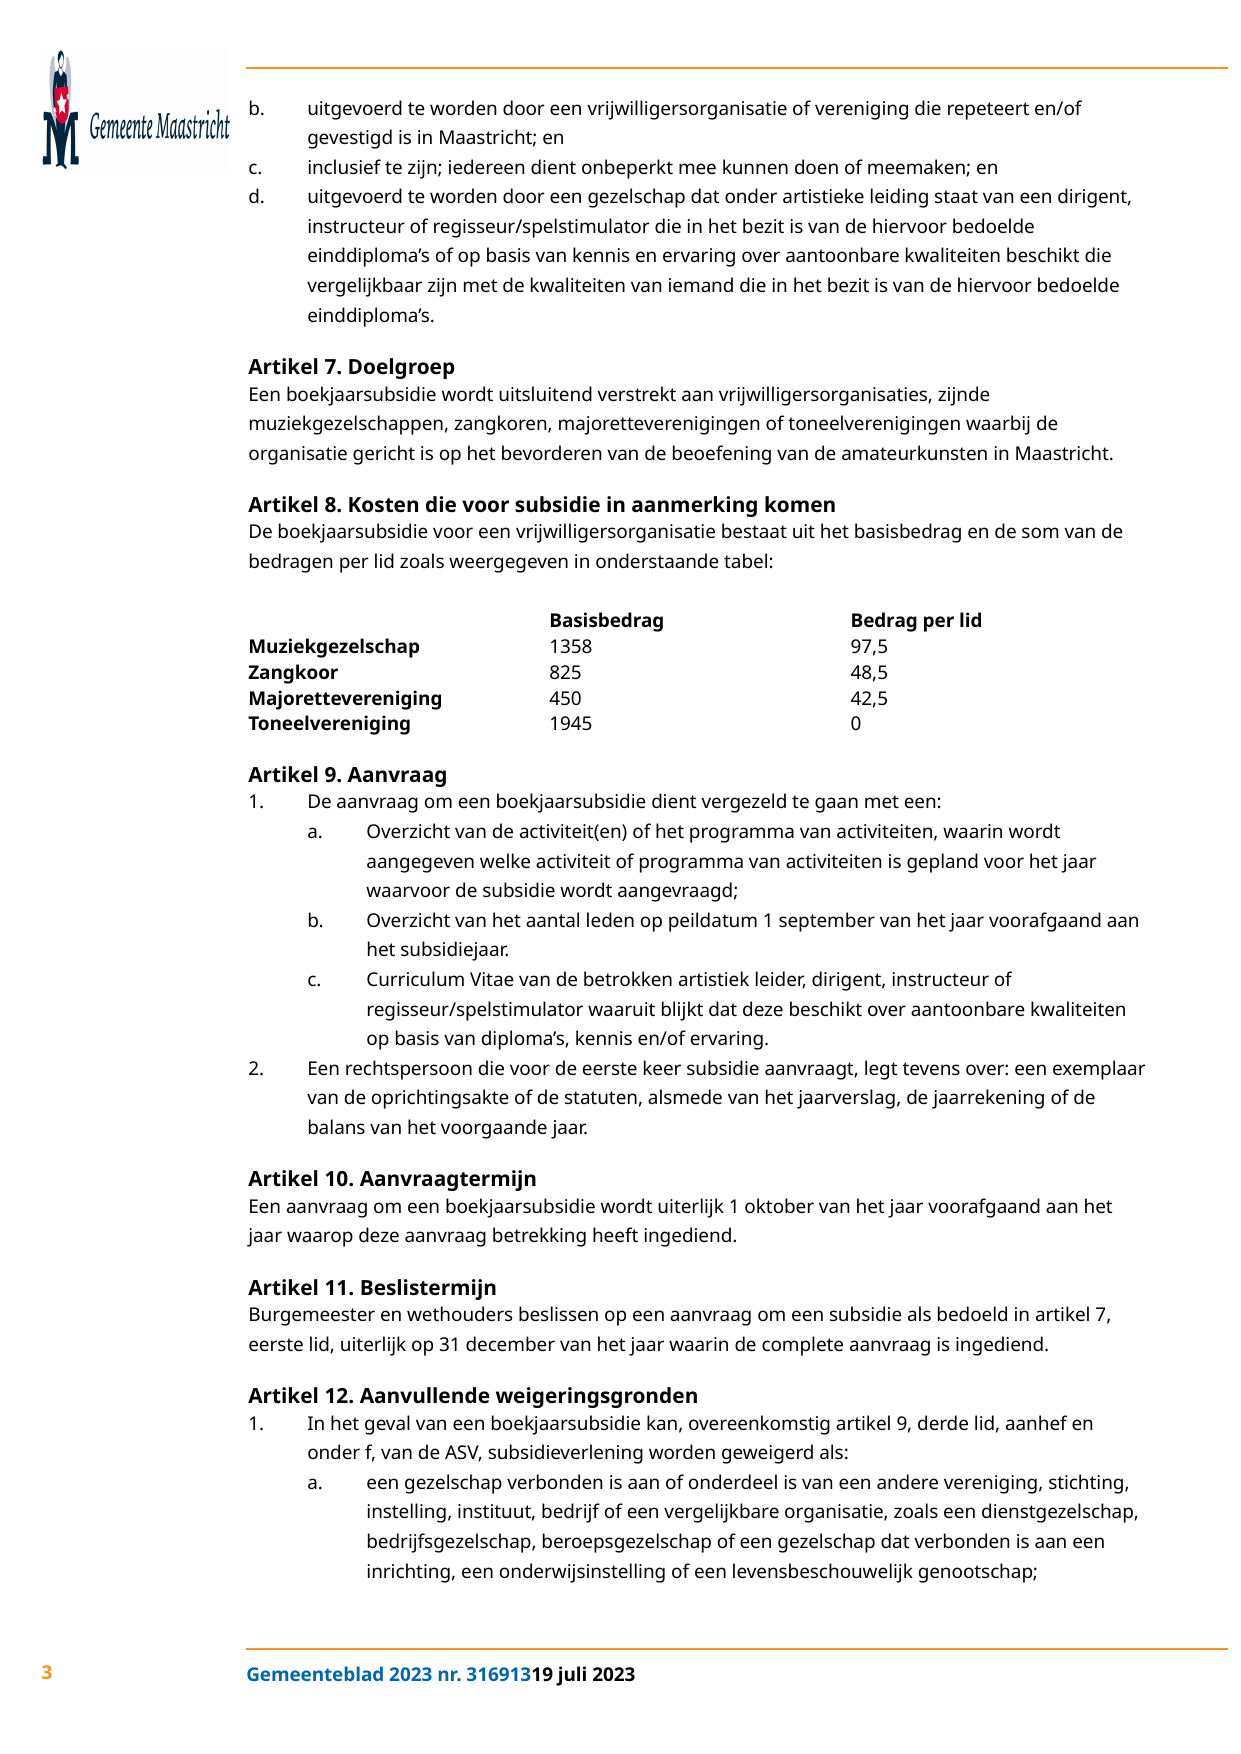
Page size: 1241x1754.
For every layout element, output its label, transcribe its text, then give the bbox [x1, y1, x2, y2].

list uitgevoerd te worden door een gezelschap dat onder artistieke leiding staat van een dirigent, instructeur of regisseur/spelstimulator die in het bezit is van de hiervoor bedoelde einddiploma’s of op basis van kennis en ervaring over aantoonbare kwaliteiten beschikt die vergelijkbaar zijn met de kwaliteiten van iemand die in het bezit is van de hiervoor bedoelde einddiploma’s. [248, 183, 1152, 328]
list uitgevoerd te worden door een vrijwilligersorganisatie of vereniging die repeteert en/of gevestigd is in Maastricht; en [248, 95, 1152, 150]
text Burgemeester en wethouders beslissen op een aanvraag om een subsidie als bedoeld in artikel 7, eerste lid, uiterlijk op 31 december van het jaar waarin de complete aanvraag is ingediend. [248, 1301, 1152, 1357]
table_cell 1358 [549, 633, 850, 659]
table_cell Toneelvereniging [248, 711, 549, 736]
text Artikel 12. Aanvullende weigeringsgronden [248, 1381, 1152, 1410]
table_cell Zangkoor [248, 659, 549, 685]
table_header [248, 608, 549, 633]
list De aanvraag om een boekjaarsubsidie dient vergezeld te gaan met een: [248, 789, 1152, 814]
table_cell 97,5 [850, 633, 1152, 659]
text De boekjaarsubsidie voor een vrijwilligersorganisatie bestaat uit het basisbedrag en de som van de bedragen per lid zoals weergegeven in onderstaande tabel: [248, 519, 1152, 574]
table_cell 42,5 [850, 685, 1152, 711]
text Artikel 10. Aanvraagtermijn [248, 1164, 1152, 1193]
text Een aanvraag om een boekjaarsubsidie wordt uiterlijk 1 oktober van het jaar voorafgaand aan het jaar waarop deze aanvraag betrekking heeft ingediend. [248, 1193, 1152, 1248]
text Artikel 9. Aanvraag [248, 760, 1152, 789]
text Een boekjaarsubsidie wordt uitsluitend verstrekt aan vrijwilligersorganisaties, zijnde muziekgezelschappen, zangkoren, majoretteverenigingen of toneelverenigingen waarbij de organisatie gericht is op het bevorderen van de beoefening van de amateurkunsten in Maastricht. [248, 381, 1152, 466]
table_header Bedrag per lid [850, 608, 1152, 633]
table_cell 48,5 [850, 659, 1152, 685]
table_cell 825 [549, 659, 850, 685]
text Artikel 7. Doelgroep [248, 352, 1152, 381]
list Curriculum Vitae van de betrokken artistiek leider, dirigent, instructeur of regisseur/spelstimulator waaruit blijkt dat deze beschikt over aantoonbare kwaliteiten op basis van diploma’s, kennis en/of ervaring. [307, 966, 1152, 1051]
text Artikel 8. Kosten die voor subsidie in aanmerking komen [248, 490, 1152, 519]
table_cell Muziekgezelschap [248, 633, 549, 659]
table_header Basisbedrag [549, 608, 850, 633]
picture [41, 47, 231, 172]
list inclusief te zijn; iedereen dient onbeperkt mee kunnen doen of meemaken; en [248, 154, 1152, 180]
table_cell 1945 [549, 711, 850, 736]
list Overzicht van de activiteit(en) of het programma van activiteiten, waarin wordt aangegeven welke activiteit of programma van activiteiten is gepland voor het jaar waarvoor de subsidie wordt aangevraagd; [307, 818, 1152, 903]
text Artikel 11. Beslistermijn [248, 1273, 1152, 1301]
list Een rechtspersoon die voor de eerste keer subsidie aanvraagt, legt tevens over: een exemplaar van de oprichtingsakte of de statuten, alsmede van het jaarverslag, de jaarrekening of de balans van het voorgaande jaar. [248, 1055, 1152, 1140]
table_cell 450 [549, 685, 850, 711]
list Overzicht van het aantal leden op peildatum 1 september van het jaar voorafgaand aan het subsidiejaar. [307, 907, 1152, 962]
list een gezelschap verbonden is aan of onderdeel is van een andere vereniging, stichting, instelling, instituut, bedrijf of een vergelijkbare organisatie, zoals een dienstgezelschap, bedrijfsgezelschap, beroepsgezelschap of een gezelschap dat verbonden is aan een inrichting, een onderwijsinstelling of een levensbeschouwelijk genootschap; [307, 1469, 1152, 1583]
table_cell 0 [850, 711, 1152, 736]
table_cell Majorettevereniging [248, 685, 549, 711]
list In het geval van een boekjaarsubsidie kan, overeenkomstig artikel 9, derde lid, aanhef en onder f, van de ASV, subsidieverlening worden geweigerd als: [248, 1410, 1152, 1465]
